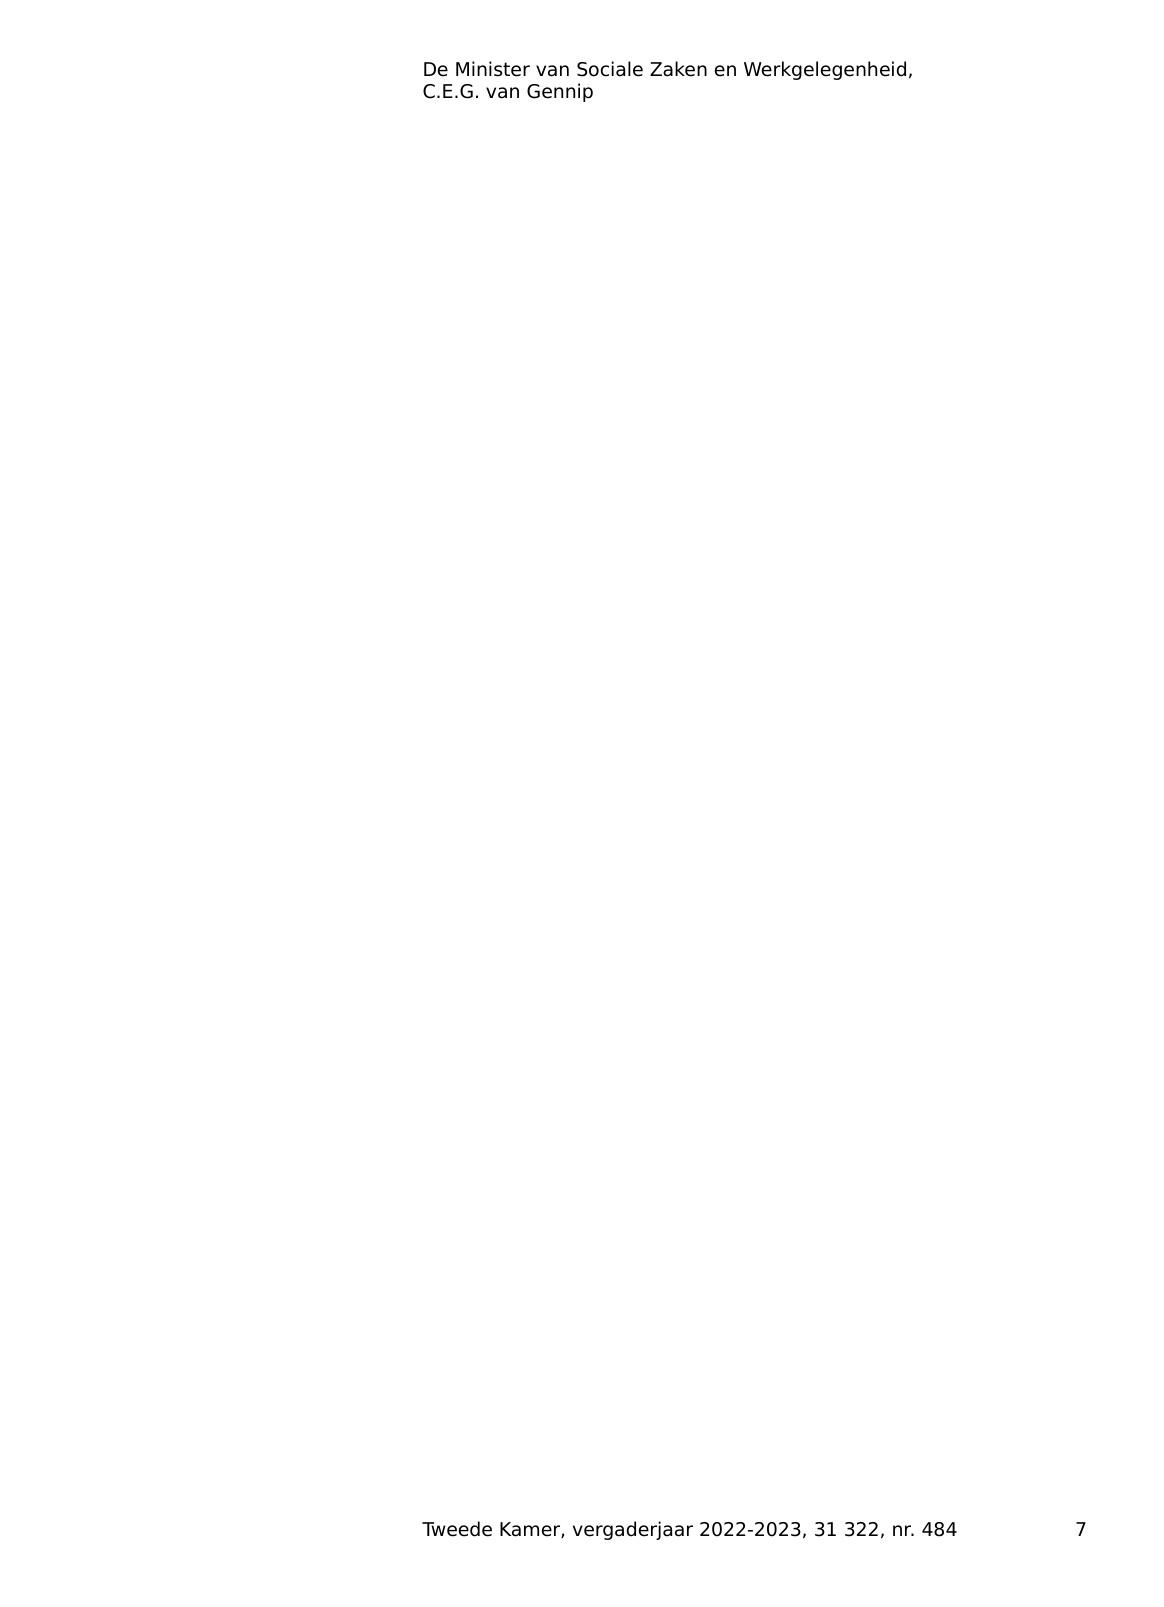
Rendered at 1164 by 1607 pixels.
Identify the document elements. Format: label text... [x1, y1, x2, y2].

text De Minister van Sociale Zaken en Werkgelegenheid, C.E.G. van Gennip [422, 59, 1087, 103]
